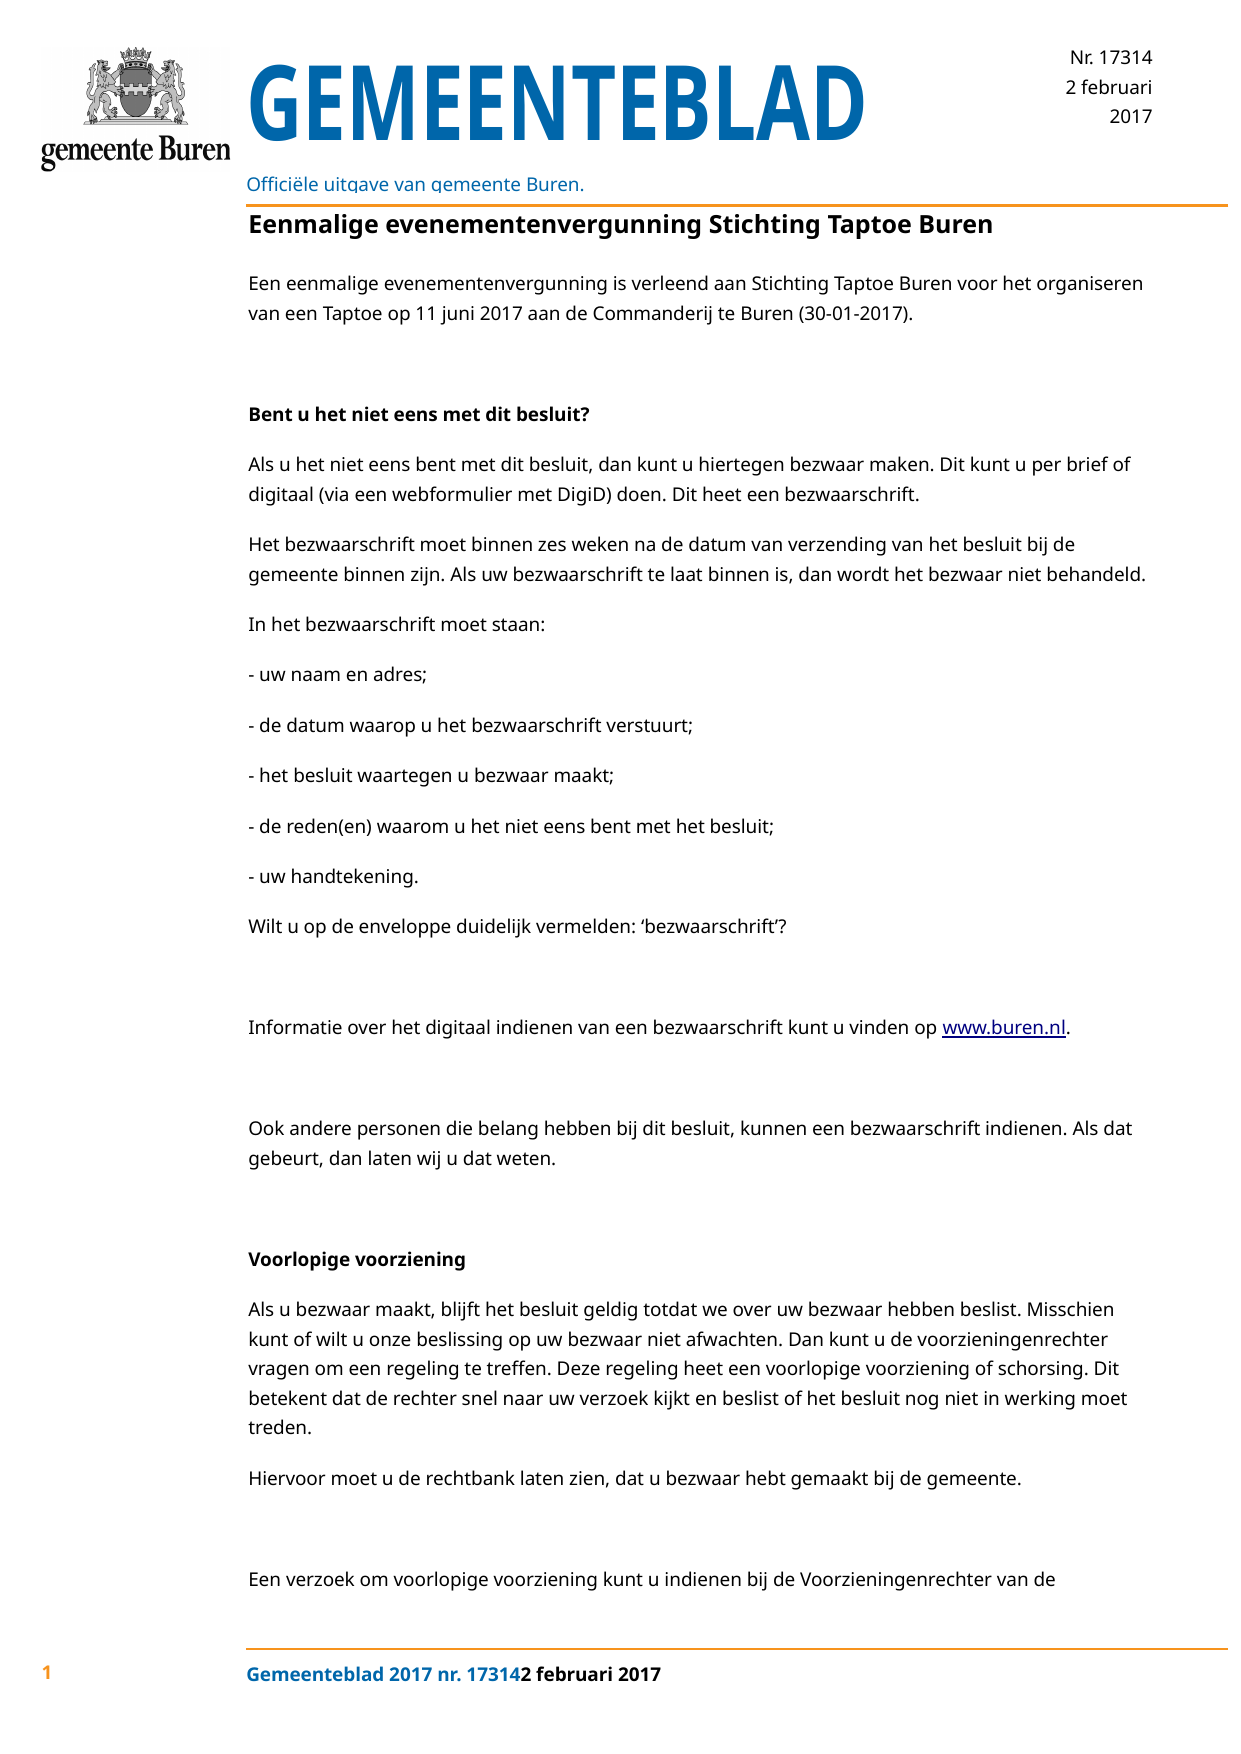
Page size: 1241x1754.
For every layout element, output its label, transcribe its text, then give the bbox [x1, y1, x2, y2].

text Een verzoek om voorlopige voorziening kunt u indienen bij de Voorzieningenrechter van de [248, 1566, 1152, 1591]
text Bent u het niet eens met dit besluit? [248, 401, 1152, 426]
text Eenmalige evenementenvergunning Stichting Taptoe Buren [248, 207, 1152, 241]
text - de reden(en) waarom u het niet eens bent met het besluit; [248, 813, 1152, 838]
text Als u bezwaar maakt, blijft het besluit geldig totdat we over uw bezwaar hebben beslist. Misschien kunt of wilt u onze beslissing op uw bezwaar niet afwachten. Dan kunt u de voorzieningenrechter vragen om een regeling te treffen. Deze regeling heet een voorlopige voorziening of schorsing. Dit betekent dat de rechter snel naar uw verzoek kijkt en beslist of het besluit nog niet in werking moet treden. [248, 1296, 1152, 1440]
text - het besluit waartegen u bezwaar maakt; [248, 762, 1152, 788]
text Voorlopige voorziening [248, 1246, 1152, 1271]
text Hiervoor moet u de rechtbank laten zien, dat u bezwaar hebt gemaakt bij de gemeente. [248, 1465, 1152, 1491]
text Als u het niet eens bent met dit besluit, dan kunt u hiertegen bezwaar maken. Dit kunt u per brief of digitaal (via een webformulier met DigiD) doen. Dit heet een bezwaarschrift. [248, 451, 1152, 506]
text - uw handtekening. [248, 863, 1152, 889]
text Wilt u op de enveloppe duidelijk vermelden: ‘bezwaarschrift’? [248, 914, 1152, 939]
picture [41, 47, 231, 172]
text - uw naam en adres; [248, 662, 1152, 687]
text In het bezwaarschrift moet staan: [248, 611, 1152, 637]
text Het bezwaarschrift moet binnen zes weken na de datum van verzending van het besluit bij de gemeente binnen zijn. Als uw bezwaarschrift te laat binnen is, dan wordt het bezwaar niet behandeld. [248, 531, 1152, 586]
text Informatie over het digitaal indienen van een bezwaarschrift kunt u vinden op www.buren.nl. [248, 1014, 1152, 1040]
text Ook andere personen die belang hebben bij dit besluit, kunnen een bezwaarschrift indienen. Als dat gebeurt, dan laten wij u dat weten. [248, 1115, 1152, 1171]
text Een eenmalige evenementenvergunning is verleend aan Stichting Taptoe Buren voor het organiseren van een Taptoe op 11 juni 2017 aan de Commanderij te Buren (30-01-2017). [248, 270, 1152, 326]
text - de datum waarop u het bezwaarschrift verstuurt; [248, 712, 1152, 738]
